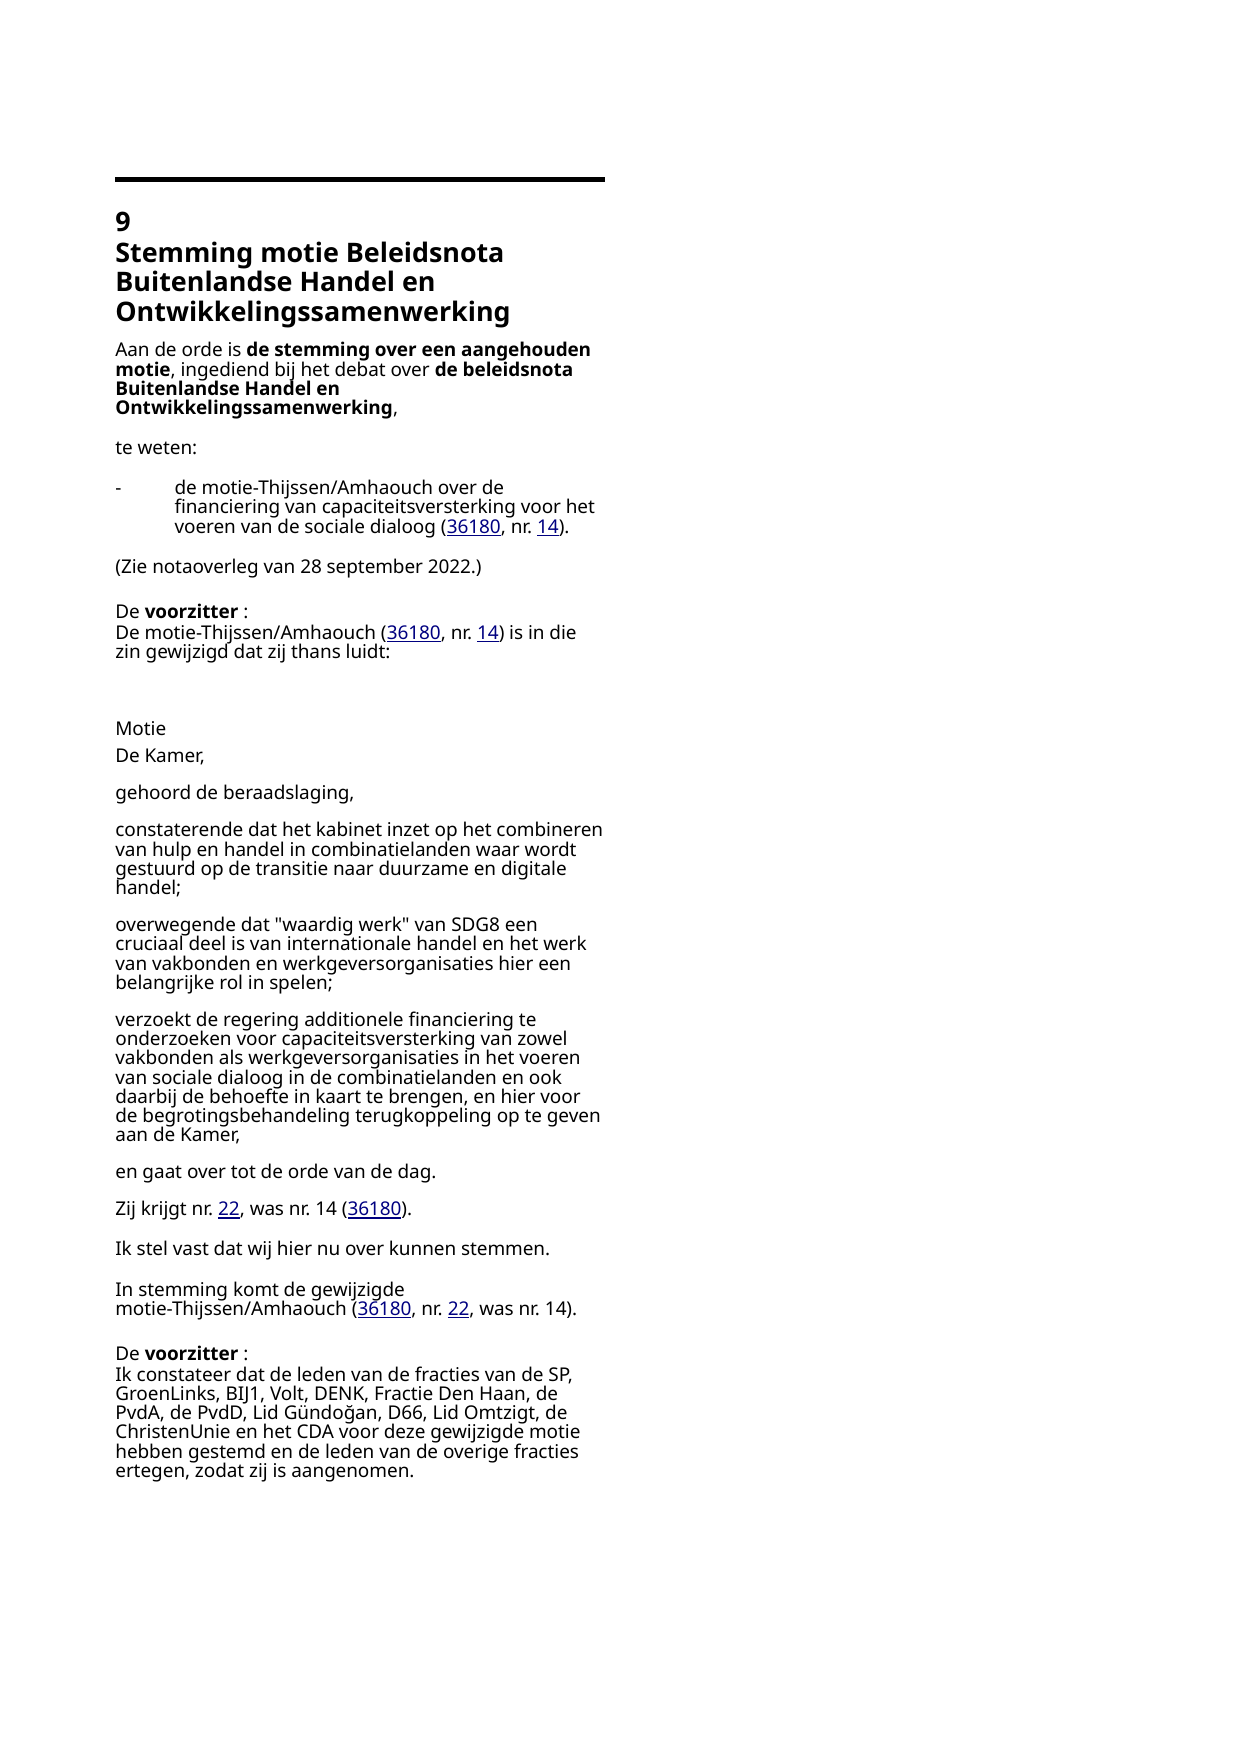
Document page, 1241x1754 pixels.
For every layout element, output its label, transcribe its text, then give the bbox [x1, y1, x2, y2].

text Stemming motie Beleidsnota Buitenlandse Handel en Ontwikkelingssamenwerking [115, 239, 605, 341]
text Zij krijgt nr. 22, was nr. 14 (36180). [115, 1200, 605, 1220]
text De voorzitter : [115, 598, 605, 624]
text 9 [115, 203, 605, 239]
text Motie [115, 716, 605, 741]
text verzoekt de regering additionele financiering te onderzoeken voor capaciteitsversterking van zowel vakbonden als werkgeversorganisaties in het voeren van sociale dialoog in de combinatielanden en ook daarbij de behoefte in kaart te brengen, en hier voor de begrotingsbehandeling terugkoppeling op te geven aan de Kamer, [115, 1011, 605, 1146]
text Aan de orde is de stemming over een aangehouden motie, ingediend bij het debat over de beleidsnota Buitenlandse Handel en Ontwikkelingssamenwerking, [115, 341, 605, 418]
text De motie-Thijssen/Amhaouch (36180, nr. 14) is in die zin gewijzigd dat zij thans luidt: [115, 624, 605, 662]
text Ik stel vast dat wij hier nu over kunnen stemmen. [115, 1240, 605, 1260]
text Ik constateer dat de leden van de fracties van de SP, GroenLinks, BIJ1, Volt, DENK, Fractie Den Haan, de PvdA, de PvdD, Lid Gündoğan, D66, Lid Omtzigt, de ChristenUnie en het CDA voor deze gewijzigde motie hebben gestemd en de leden van de overige fracties ertegen, zodat zij is aangenomen. [115, 1366, 605, 1481]
text De voorzitter : [115, 1340, 605, 1366]
text In stemming komt de gewijzigde motie-Thijssen/Amhaouch (36180, nr. 22, was nr. 14). [115, 1281, 605, 1319]
text constaterende dat het kabinet inzet op het combineren van hulp en handel in combinatielanden waar wordt gestuurd op de transitie naar duurzame en digitale handel; [115, 821, 605, 898]
text gehoord de beraadslaging, [115, 784, 605, 803]
text en gaat over tot de orde van de dag. [115, 1163, 605, 1183]
list de motie-Thijssen/Amhaouch over de financiering van capaciteitsversterking voor het voeren van de sociale dialoog (36180, nr. 14). [115, 479, 605, 537]
text te weten: [115, 439, 605, 458]
text (Zie notaoverleg van 28 september 2022.) [115, 558, 605, 577]
text overwegende dat "waardig werk" van SDG8 een cruciaal deel is van internationale handel en het werk van vakbonden en werkgeversorganisaties hier een belangrijke rol in spelen; [115, 916, 605, 993]
text De Kamer, [115, 747, 605, 767]
